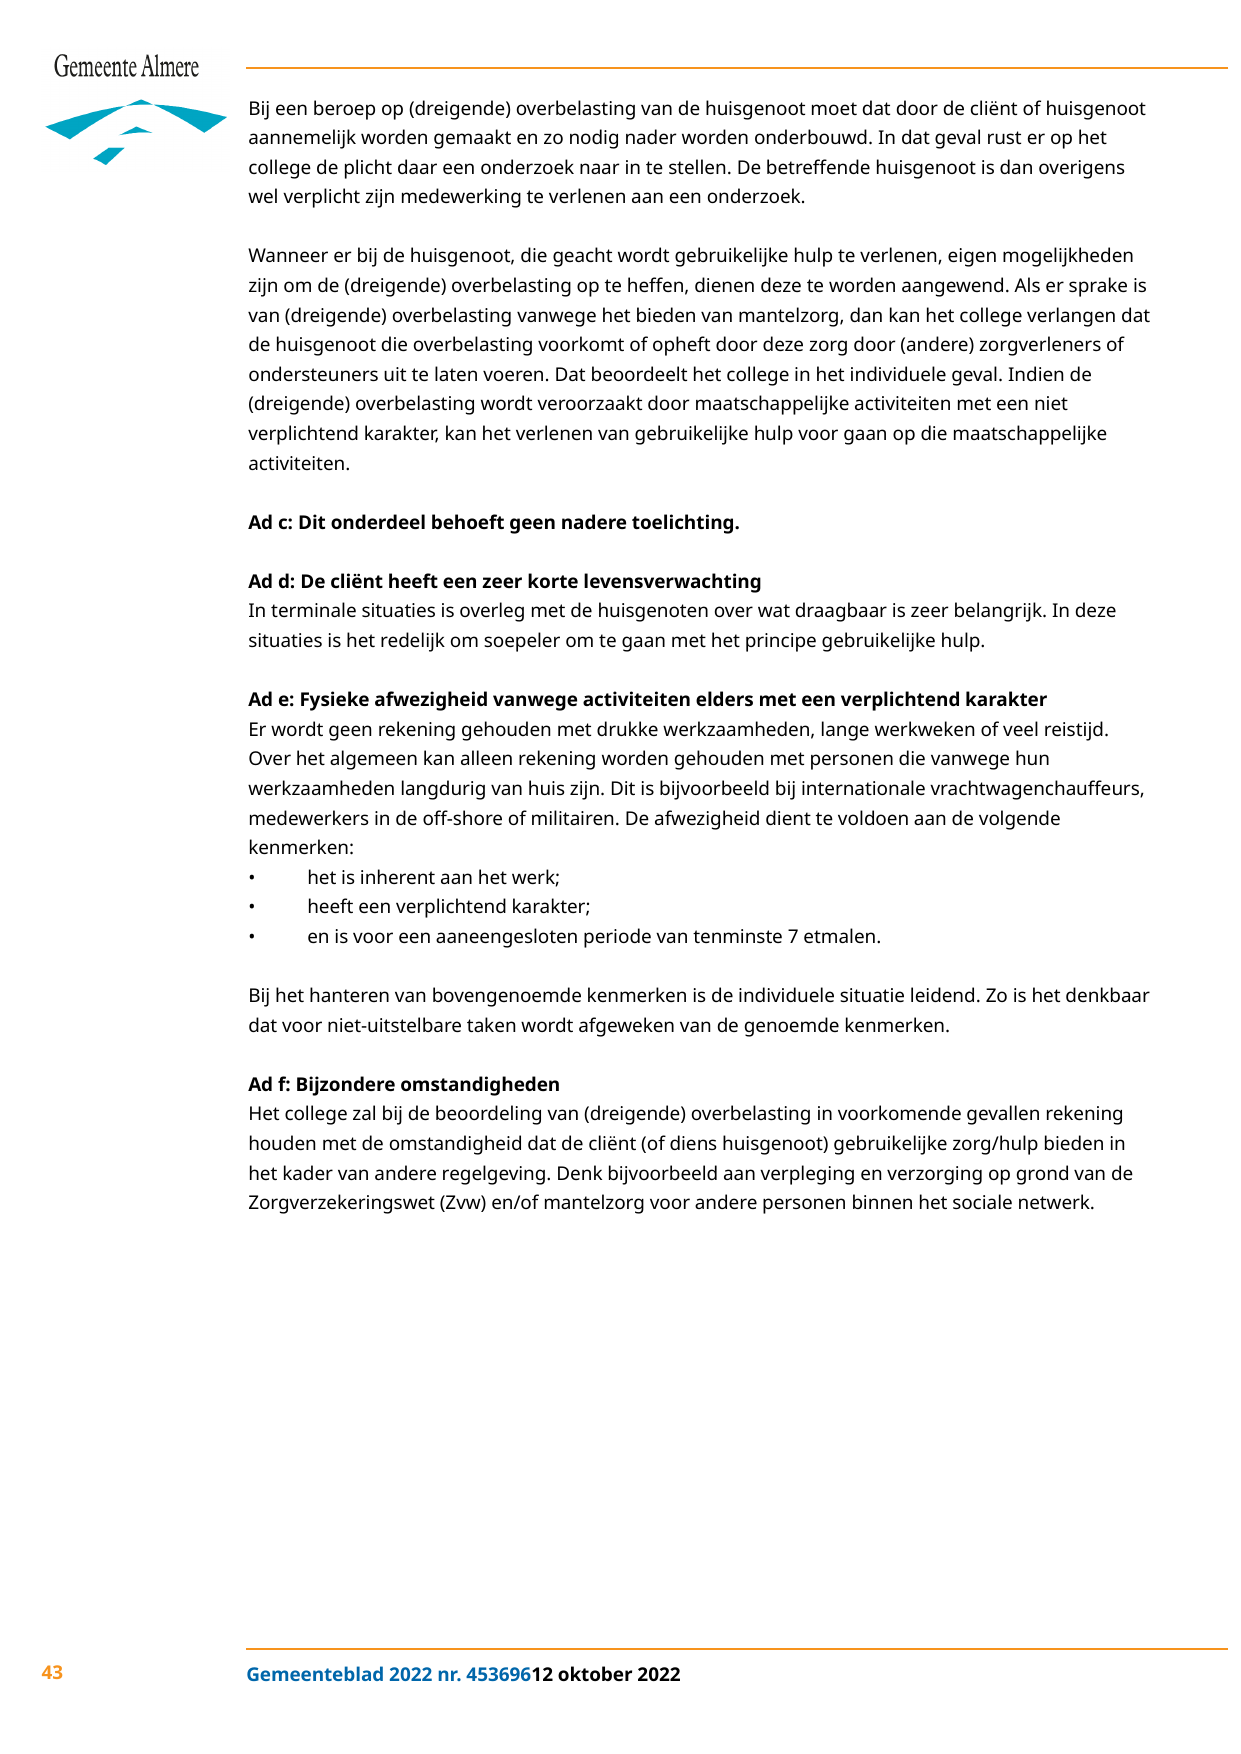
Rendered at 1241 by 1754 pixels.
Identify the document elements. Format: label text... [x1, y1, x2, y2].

text Wanneer er bij de huisgenoot, die geacht wordt gebruikelijke hulp te verlenen, eigen mogelijkheden zijn om de (dreigende) overbelasting op te heffen, dienen deze te worden aangewend. Als er sprake is van (dreigende) overbelasting vanwege het bieden van mantelzorg, dan kan het college verlangen dat de huisgenoot die overbelasting voorkomt of opheft door deze zorg door (andere) zorgverleners of ondersteuners uit te laten voeren. Dat beoordeelt het college in het individuele geval. Indien de (dreigende) overbelasting wordt veroorzaakt door maatschappelijke activiteiten met een niet verplichtend karakter, kan het verlenen van gebruikelijke hulp voor gaan op die maatschappelijke activiteiten. [248, 243, 1152, 476]
text Ad e: Fysieke afwezigheid vanwege activiteiten elders met een verplichtend karakter [248, 686, 1152, 712]
text In terminale situaties is overleg met de huisgenoten over wat draagbaar is zeer belangrijk. In deze situaties is het redelijk om soepeler om te gaan met het principe gebruikelijke hulp. [248, 598, 1152, 653]
list heeft een verplichtend karakter; [248, 893, 1152, 919]
picture [41, 47, 231, 172]
text Ad c: Dit onderdeel behoeft geen nadere toelichting. [248, 509, 1152, 535]
list het is inherent aan het werk; [248, 864, 1152, 890]
text Bij een beroep op (dreigende) overbelasting van de huisgenoot moet dat door de cliënt of huisgenoot aannemelijk worden gemaakt en zo nodig nader worden onderbouwd. In dat geval rust er op het college de plicht daar een onderzoek naar in te stellen. De betreffende huisgenoot is dan overigens wel verplicht zijn medewerking te verlenen aan een onderzoek. [248, 95, 1152, 209]
text Het college zal bij de beoordeling van (dreigende) overbelasting in voorkomende gevallen rekening houden met de omstandigheid dat de cliënt (of diens huisgenoot) gebruikelijke zorg/hulp bieden in het kader van andere regelgeving. Denk bijvoorbeeld aan verpleging en verzorging op grond van de Zorgverzekeringswet (Zvw) en/of mantelzorg voor andere personen binnen het sociale netwerk. [248, 1101, 1152, 1215]
text Er wordt geen rekening gehouden met drukke werkzaamheden, lange werkweken of veel reistijd. Over het algemeen kan alleen rekening worden gehouden met personen die vanwege hun werkzaamheden langdurig van huis zijn. Dit is bijvoorbeeld bij internationale vrachtwagenchauffeurs, medewerkers in de off-shore of militairen. De afwezigheid dient te voldoen aan de volgende kenmerken: [248, 716, 1152, 860]
text Bij het hanteren van bovengenoemde kenmerken is de individuele situatie leidend. Zo is het denkbaar dat voor niet-uitstelbare taken wordt afgeweken van de genoemde kenmerken. [248, 982, 1152, 1038]
text Ad f: Bijzondere omstandigheden [248, 1071, 1152, 1097]
text Ad d: De cliënt heeft een zeer korte levensverwachting [248, 568, 1152, 594]
list en is voor een aaneengesloten periode van tenminste 7 etmalen. [248, 923, 1152, 949]
